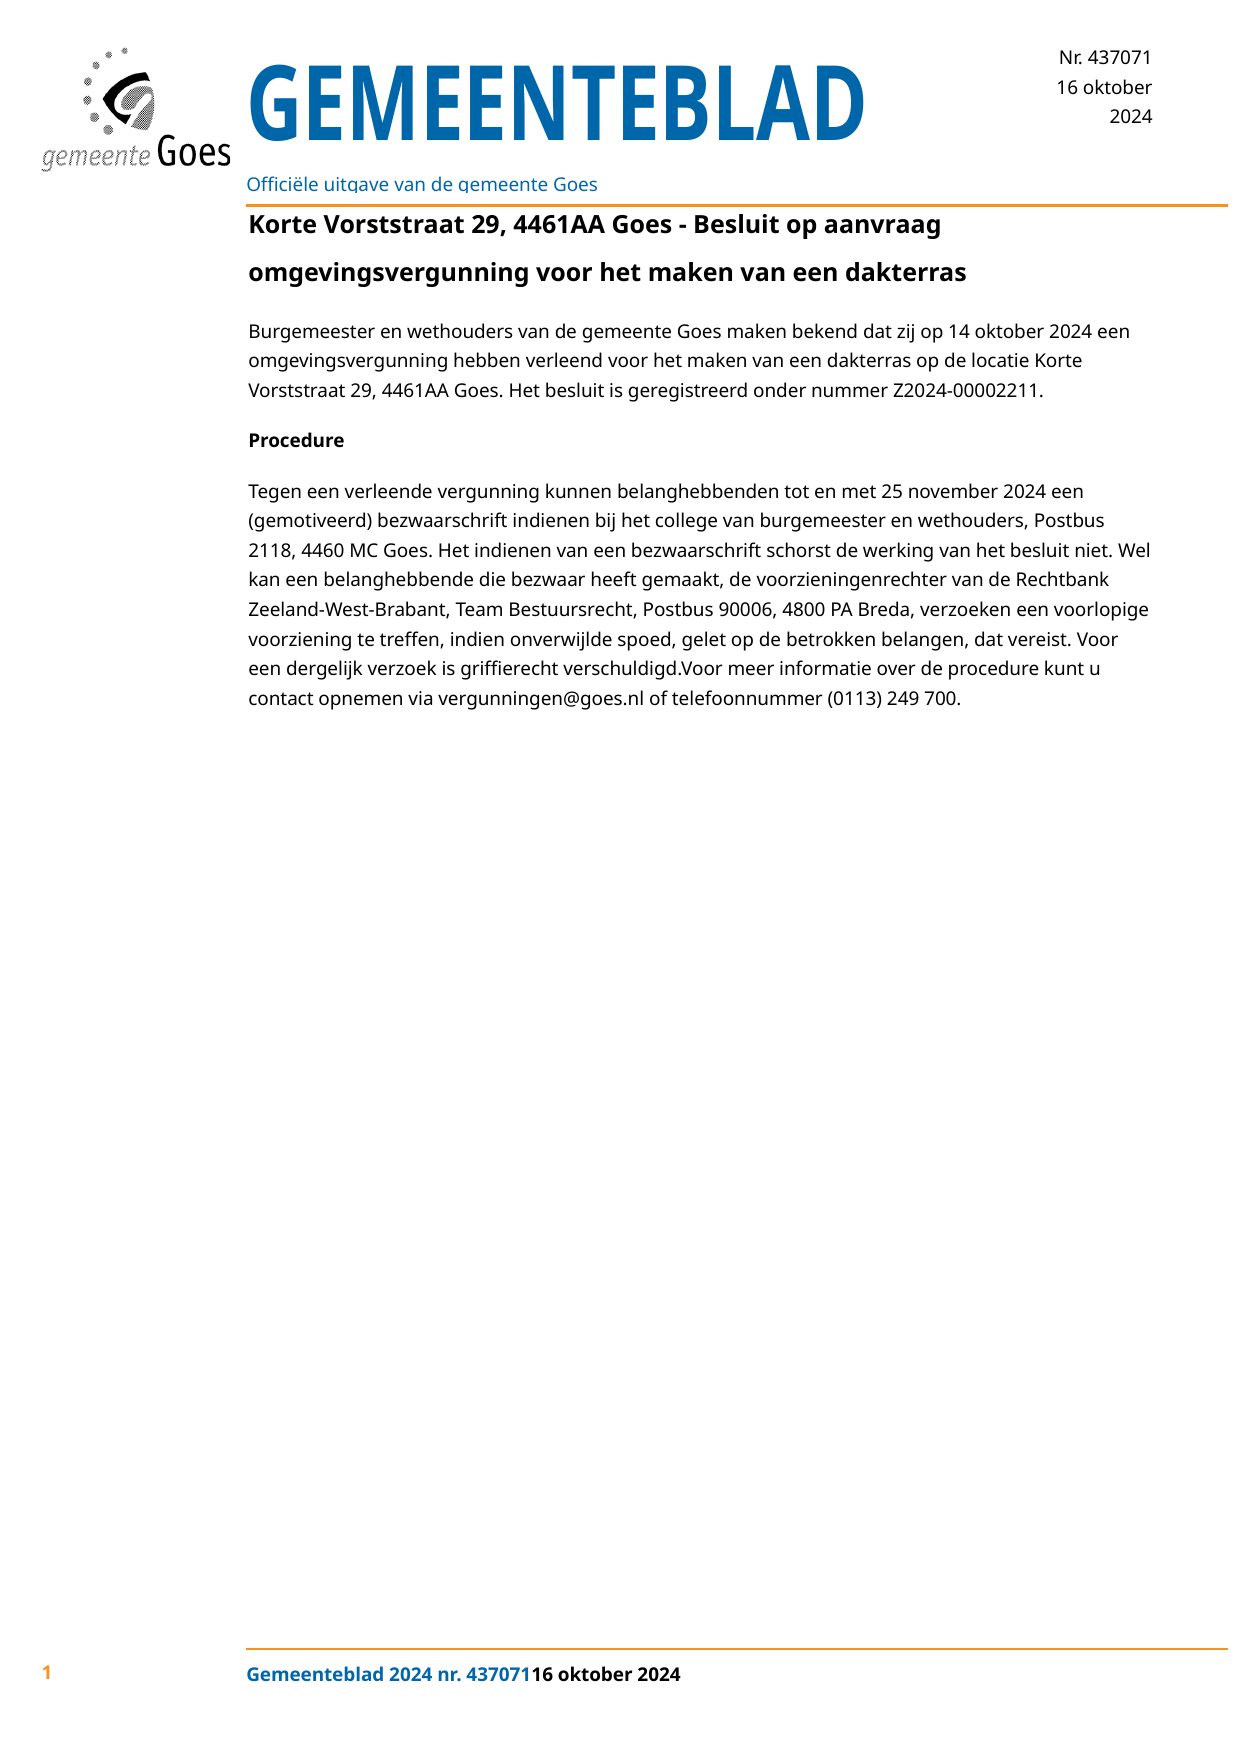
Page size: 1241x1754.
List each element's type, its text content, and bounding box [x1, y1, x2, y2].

text Tegen een verleende vergunning kunnen belanghebbenden tot en met 25 november 2024 een (gemotiveerd) bezwaarschrift indienen bij het college van burgemeester en wethouders, Postbus 2118, 4460 MC Goes. Het indienen van een bezwaarschrift schorst de werking van het besluit niet. Wel kan een belanghebbende die bezwaar heeft gemaakt, de voorzieningenrechter van de Rechtbank Zeeland-West-Brabant, Team Bestuursrecht, Postbus 90006, 4800 PA Breda, verzoeken een voorlopige voorziening te treffen, indien onverwijlde spoed, gelet op de betrokken belangen, dat vereist. Voor een dergelijk verzoek is griffierecht verschuldigd.Voor meer informatie over de procedure kunt u contact opnemen via vergunningen@goes.nl of telefoonnummer (0113) 249 700. [248, 478, 1152, 711]
text Procedure [248, 427, 1152, 453]
picture [41, 47, 231, 172]
text Burgemeester en wethouders van de gemeente Goes maken bekend dat zij op 14 oktober 2024 een omgevingsvergunning hebben verleend voor het maken van een dakterras op de locatie Korte Vorststraat 29, 4461AA Goes. Het besluit is geregistreerd onder nummer Z2024-00002211. [248, 318, 1152, 403]
text Korte Vorststraat 29, 4461AA Goes - Besluit op aanvraag omgevingsvergunning voor het maken van een dakterras [248, 207, 1152, 288]
